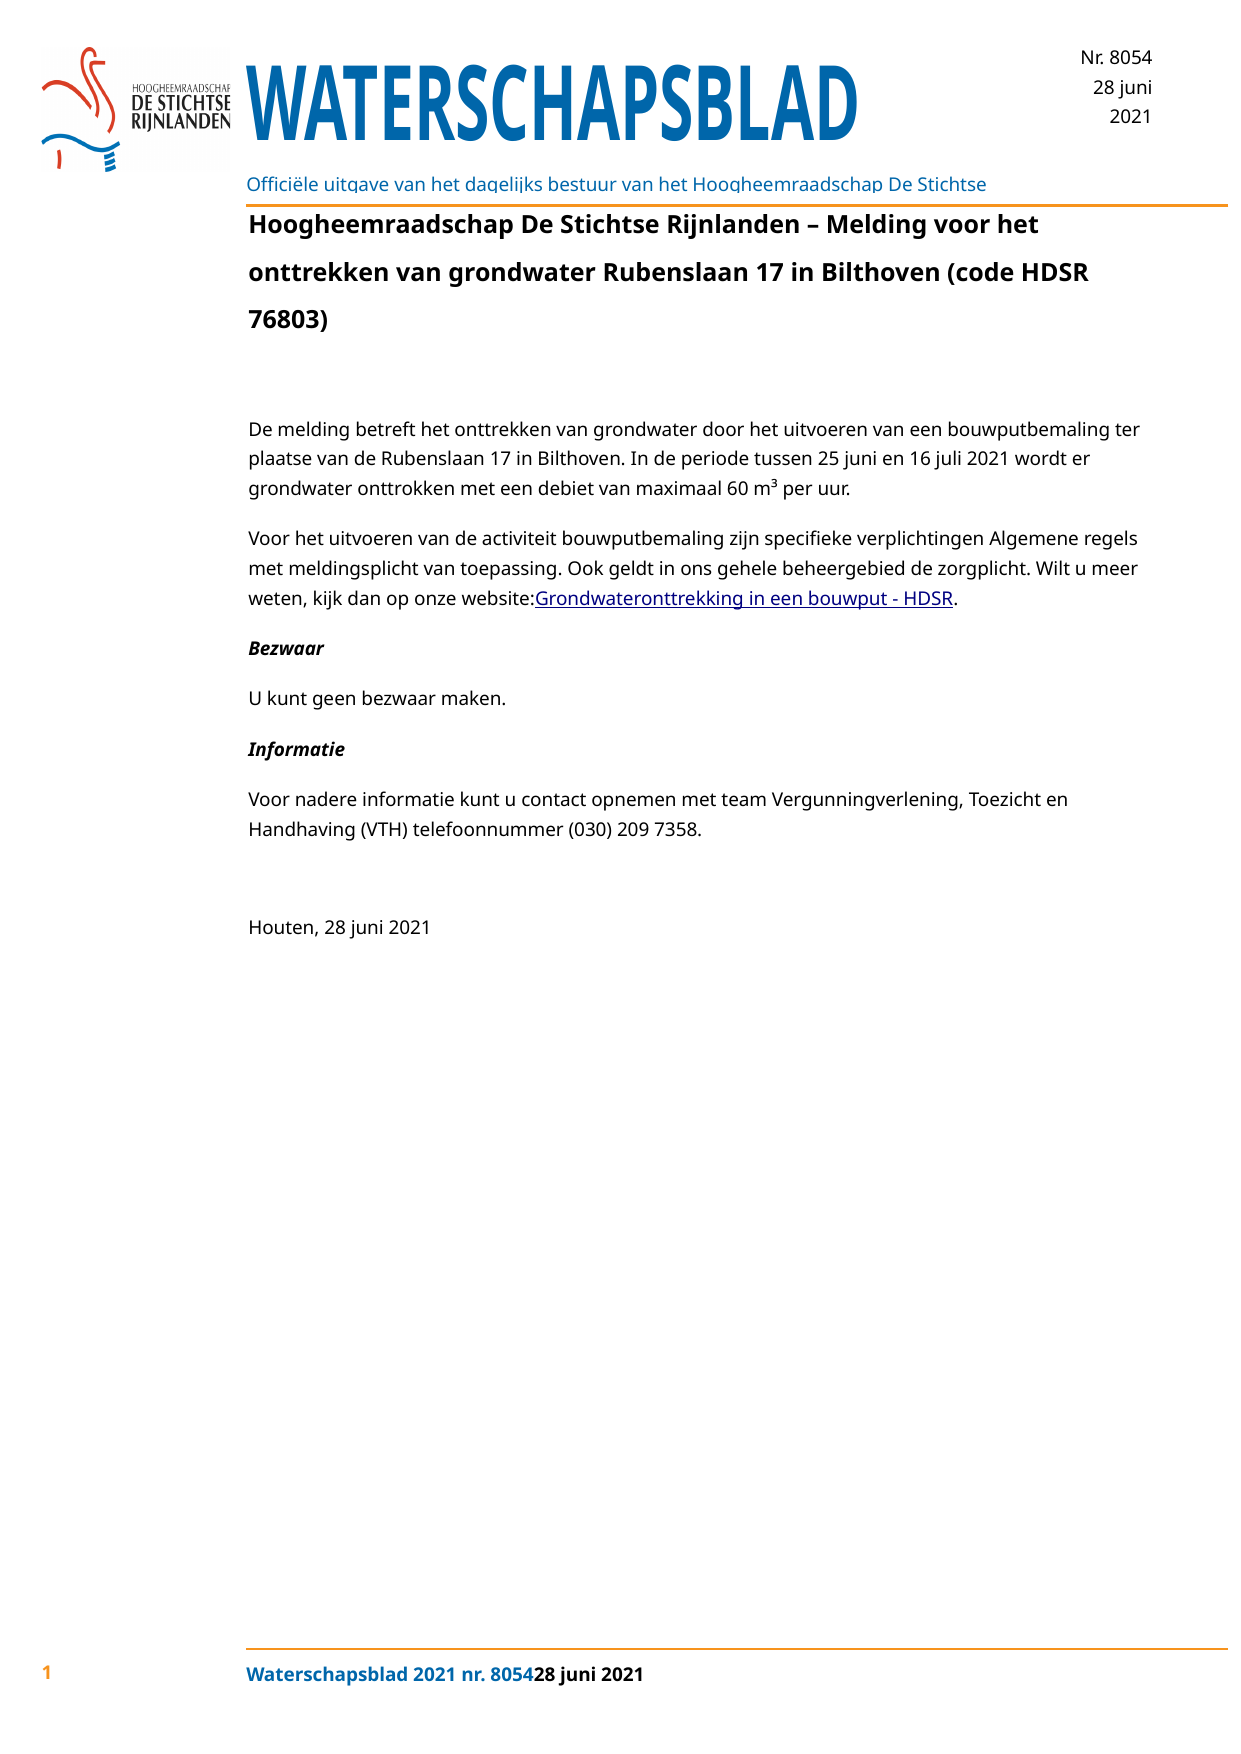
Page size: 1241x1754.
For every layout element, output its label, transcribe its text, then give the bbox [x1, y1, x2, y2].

text Informatie [248, 736, 1152, 762]
text Houten, 28 juni 2021 [248, 914, 1152, 940]
picture [41, 47, 231, 172]
text Voor het uitvoeren van de activiteit bouwputbemaling zijn specifieke verplichtingen Algemene regels met meldingsplicht van toepassing. Ook geldt in ons gehele beheergebied de zorgplicht. Wilt u meer weten, kijk dan op onze website:Grondwateronttrekking in een bouwput - HDSR. [248, 526, 1152, 610]
text Hoogheemraadschap De Stichtse Rijnlanden – Melding voor het onttrekken van grondwater Rubenslaan 17 in Bilthoven (code HDSR 76803) [248, 207, 1152, 336]
text Bezwaar [248, 635, 1152, 661]
text U kunt geen bezwaar maken. [248, 686, 1152, 711]
text Voor nadere informatie kunt u contact opnemen met team Vergunningverlening, Toezicht en Handhaving (VTH) telefoonnummer (030) 209 7358. [248, 786, 1152, 842]
text De melding betreft het onttrekken van grondwater door het uitvoeren van een bouwputbemaling ter plaatse van de Rubenslaan 17 in Bilthoven. In de periode tussen 25 juni en 16 juli 2021 wordt er grondwater onttrokken met een debiet van maximaal 60 m³ per uur. [248, 416, 1152, 501]
